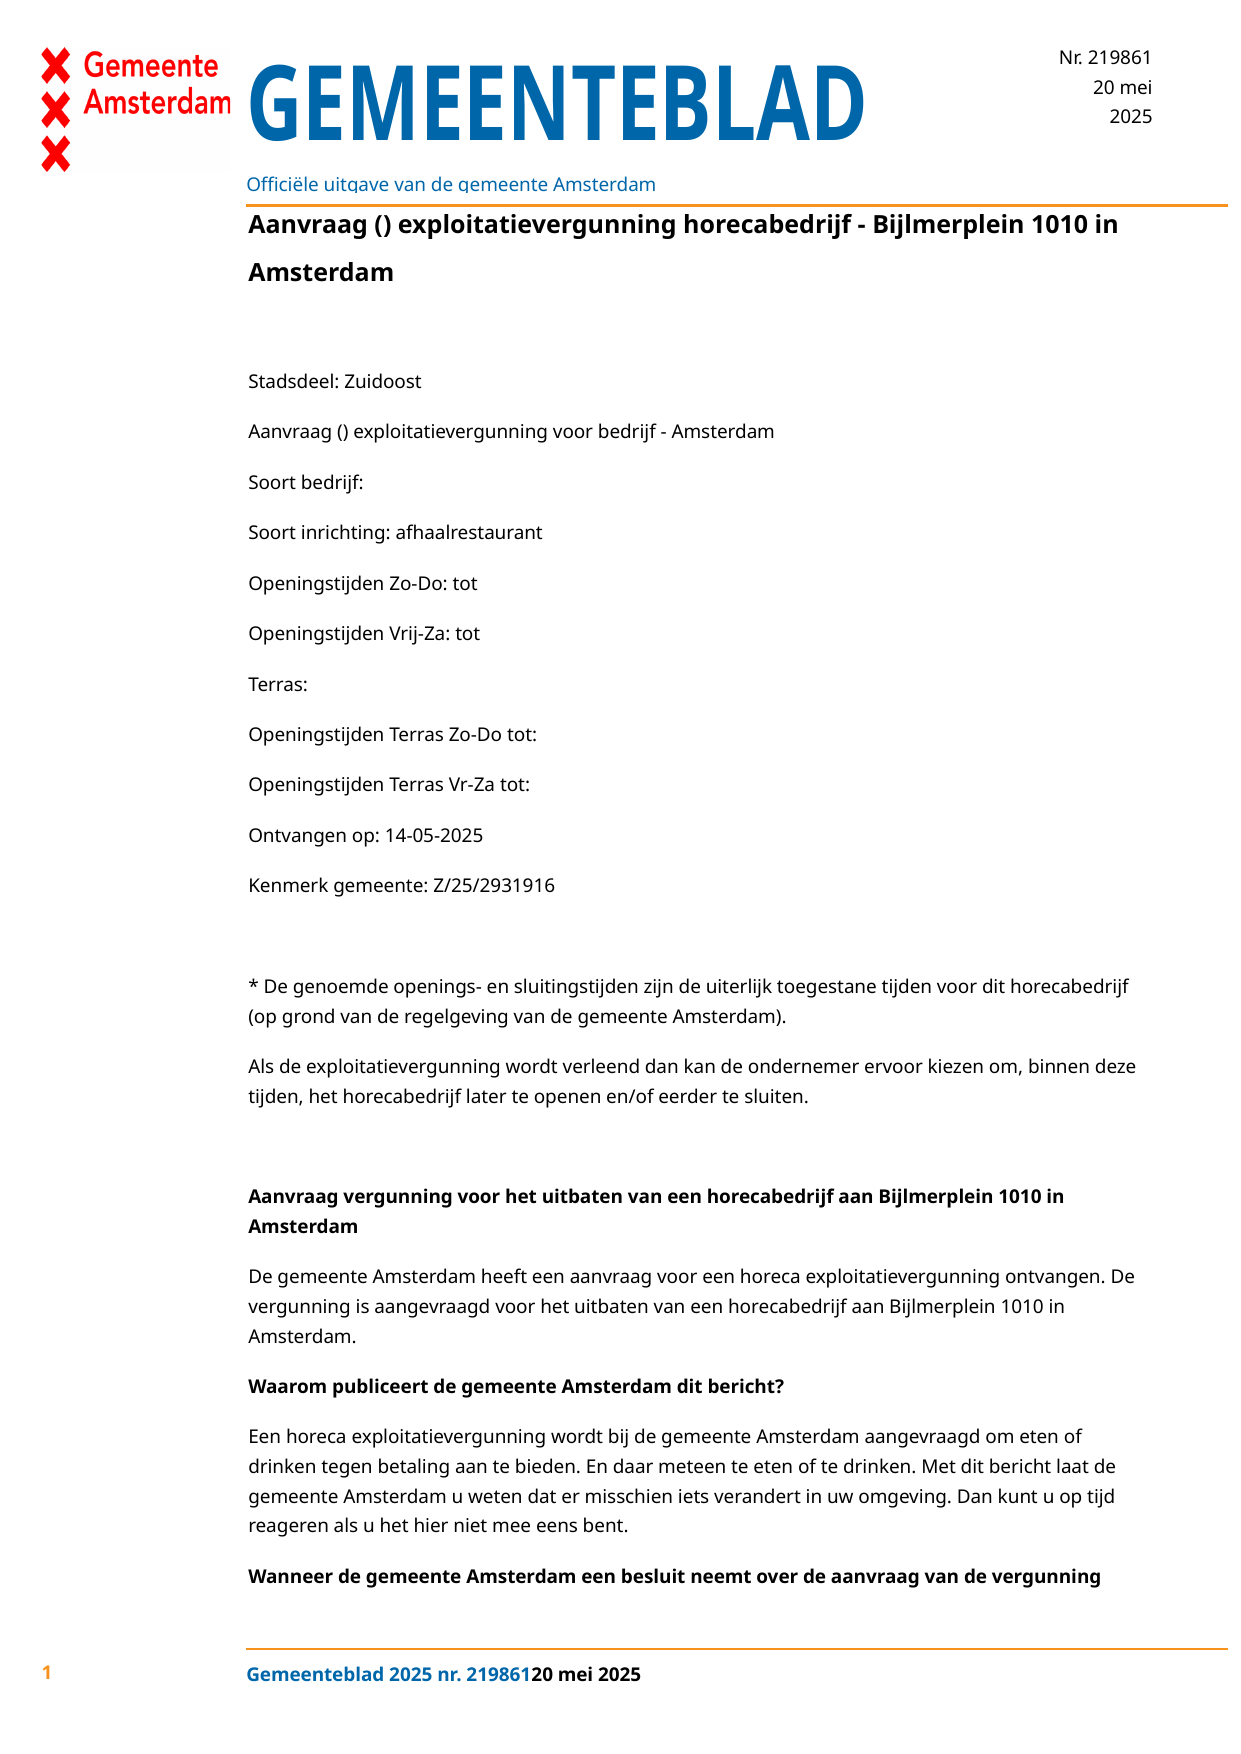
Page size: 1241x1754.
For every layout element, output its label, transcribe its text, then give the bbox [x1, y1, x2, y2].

text Openingstijden Terras Vr-Za tot: [248, 772, 1152, 797]
text Ontvangen op: 14-05-2025 [248, 822, 1152, 848]
text Als de exploitatievergunning wordt verleend dan kan de ondernemer ervoor kiezen om, binnen deze tijden, het horecabedrijf later te openen en/of eerder te sluiten. [248, 1053, 1152, 1109]
text Kenmerk gemeente: Z/25/2931916 [248, 872, 1152, 898]
text Terras: [248, 671, 1152, 697]
text Openingstijden Zo-Do: tot [248, 570, 1152, 596]
text Een horeca exploitatievergunning wordt bij de gemeente Amsterdam aangevraagd om eten of drinken tegen betaling aan te bieden. En daar meteen te eten of te drinken. Met dit bericht laat de gemeente Amsterdam u weten dat er misschien iets verandert in uw omgeving. Dan kunt u op tijd reageren als u het hier niet mee eens bent. [248, 1424, 1152, 1538]
text Wanneer de gemeente Amsterdam een besluit neemt over de aanvraag van de vergunning [248, 1563, 1152, 1589]
text Aanvraag vergunning voor het uitbaten van een horecabedrijf aan Bijlmerplein 1010 in Amsterdam [248, 1184, 1152, 1239]
text Soort bedrijf: [248, 469, 1152, 495]
picture [41, 47, 231, 172]
text Waarom publiceert de gemeente Amsterdam dit bericht? [248, 1373, 1152, 1399]
text De gemeente Amsterdam heeft een aanvraag voor een horeca exploitatievergunning ontvangen. De vergunning is aangevraagd voor het uitbaten van een horecabedrijf aan Bijlmerplein 1010 in Amsterdam. [248, 1264, 1152, 1349]
text Aanvraag () exploitatievergunning horecabedrijf - Bijlmerplein 1010 in Amsterdam [248, 207, 1152, 288]
text Openingstijden Terras Zo-Do tot: [248, 721, 1152, 747]
text Soort inrichting: afhaalrestaurant [248, 519, 1152, 545]
text Aanvraag () exploitatievergunning voor bedrijf - Amsterdam [248, 419, 1152, 444]
text Openingstijden Vrij-Za: tot [248, 620, 1152, 646]
text * De genoemde openings- en sluitingstijden zijn de uiterlijk toegestane tijden voor dit horecabedrijf (op grond van de regelgeving van de gemeente Amsterdam). [248, 973, 1152, 1029]
text Stadsdeel: Zuidoost [248, 368, 1152, 394]
